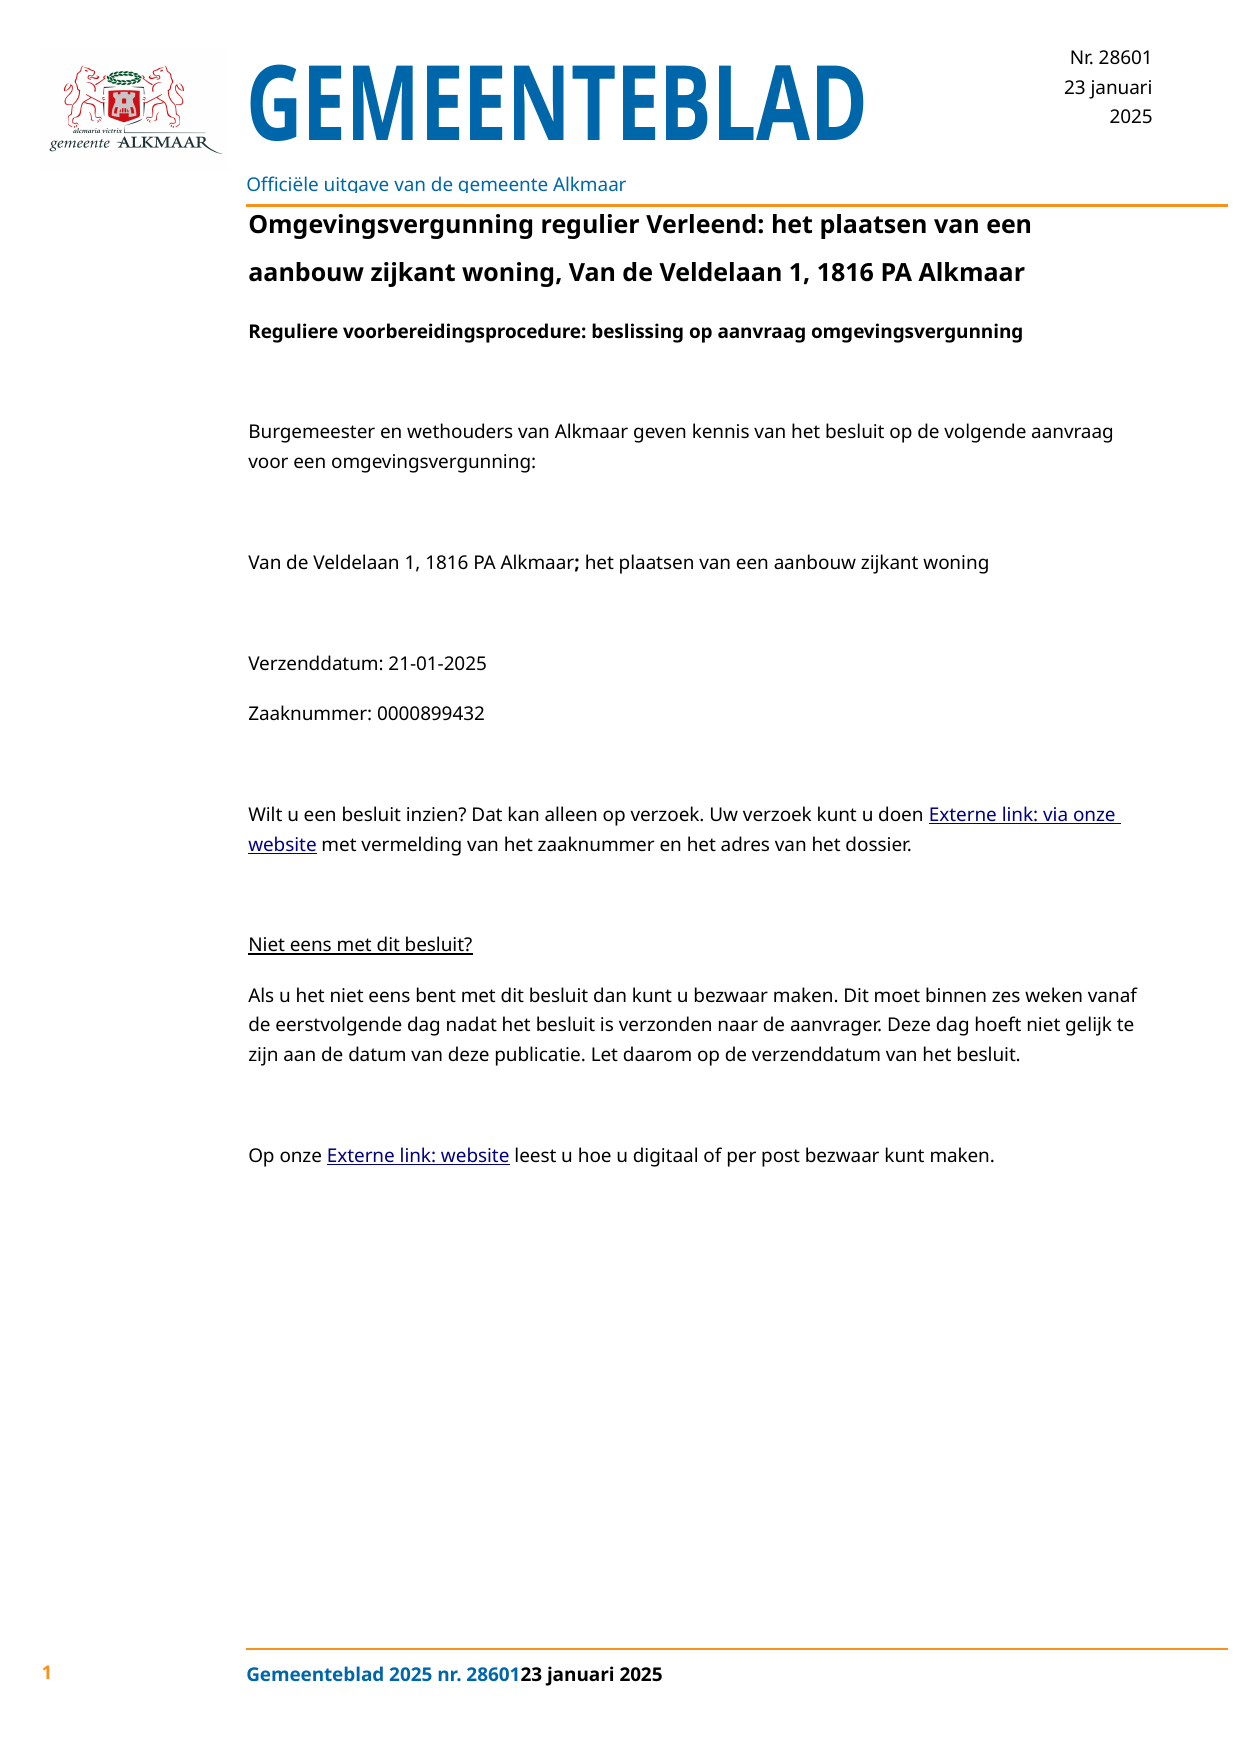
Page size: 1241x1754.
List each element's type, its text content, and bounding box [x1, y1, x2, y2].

text Burgemeester en wethouders van Alkmaar geven kennis van het besluit op de volgende aanvraag voor een omgevingsvergunning: [248, 419, 1152, 474]
text Zaaknummer: 0000899432 [248, 700, 1152, 726]
text Reguliere voorbereidingsprocedure: beslissing op aanvraag omgevingsvergunning [248, 318, 1152, 344]
text Verzenddatum: 21-01-2025 [248, 650, 1152, 676]
text Van de Veldelaan 1, 1816 PA Alkmaar; het plaatsen van een aanbouw zijkant woning [248, 549, 1152, 575]
text Op onze Externe link: website leest u hoe u digitaal of per post bezwaar kunt maken. [248, 1142, 1152, 1168]
text Wilt u een besluit inzien? Dat kan alleen op verzoek. Uw verzoek kunt u doen Externe link: via onze website met vermelding van het zaaknummer en het adres van het dossier. [248, 801, 1152, 857]
text Als u het niet eens bent met dit besluit dan kunt u bezwaar maken. Dit moet binnen zes weken vanaf de eerstvolgende dag nadat het besluit is verzonden naar de aanvrager. Deze dag hoeft niet gelijk te zijn aan de datum van deze publicatie. Let daarom op de verzenddatum van het besluit. [248, 982, 1152, 1067]
text Omgevingsvergunning regulier Verleend: het plaatsen van een aanbouw zijkant woning, Van de Veldelaan 1, 1816 PA Alkmaar [248, 207, 1152, 288]
text Niet eens met dit besluit? [248, 932, 1152, 957]
picture [41, 47, 231, 172]
